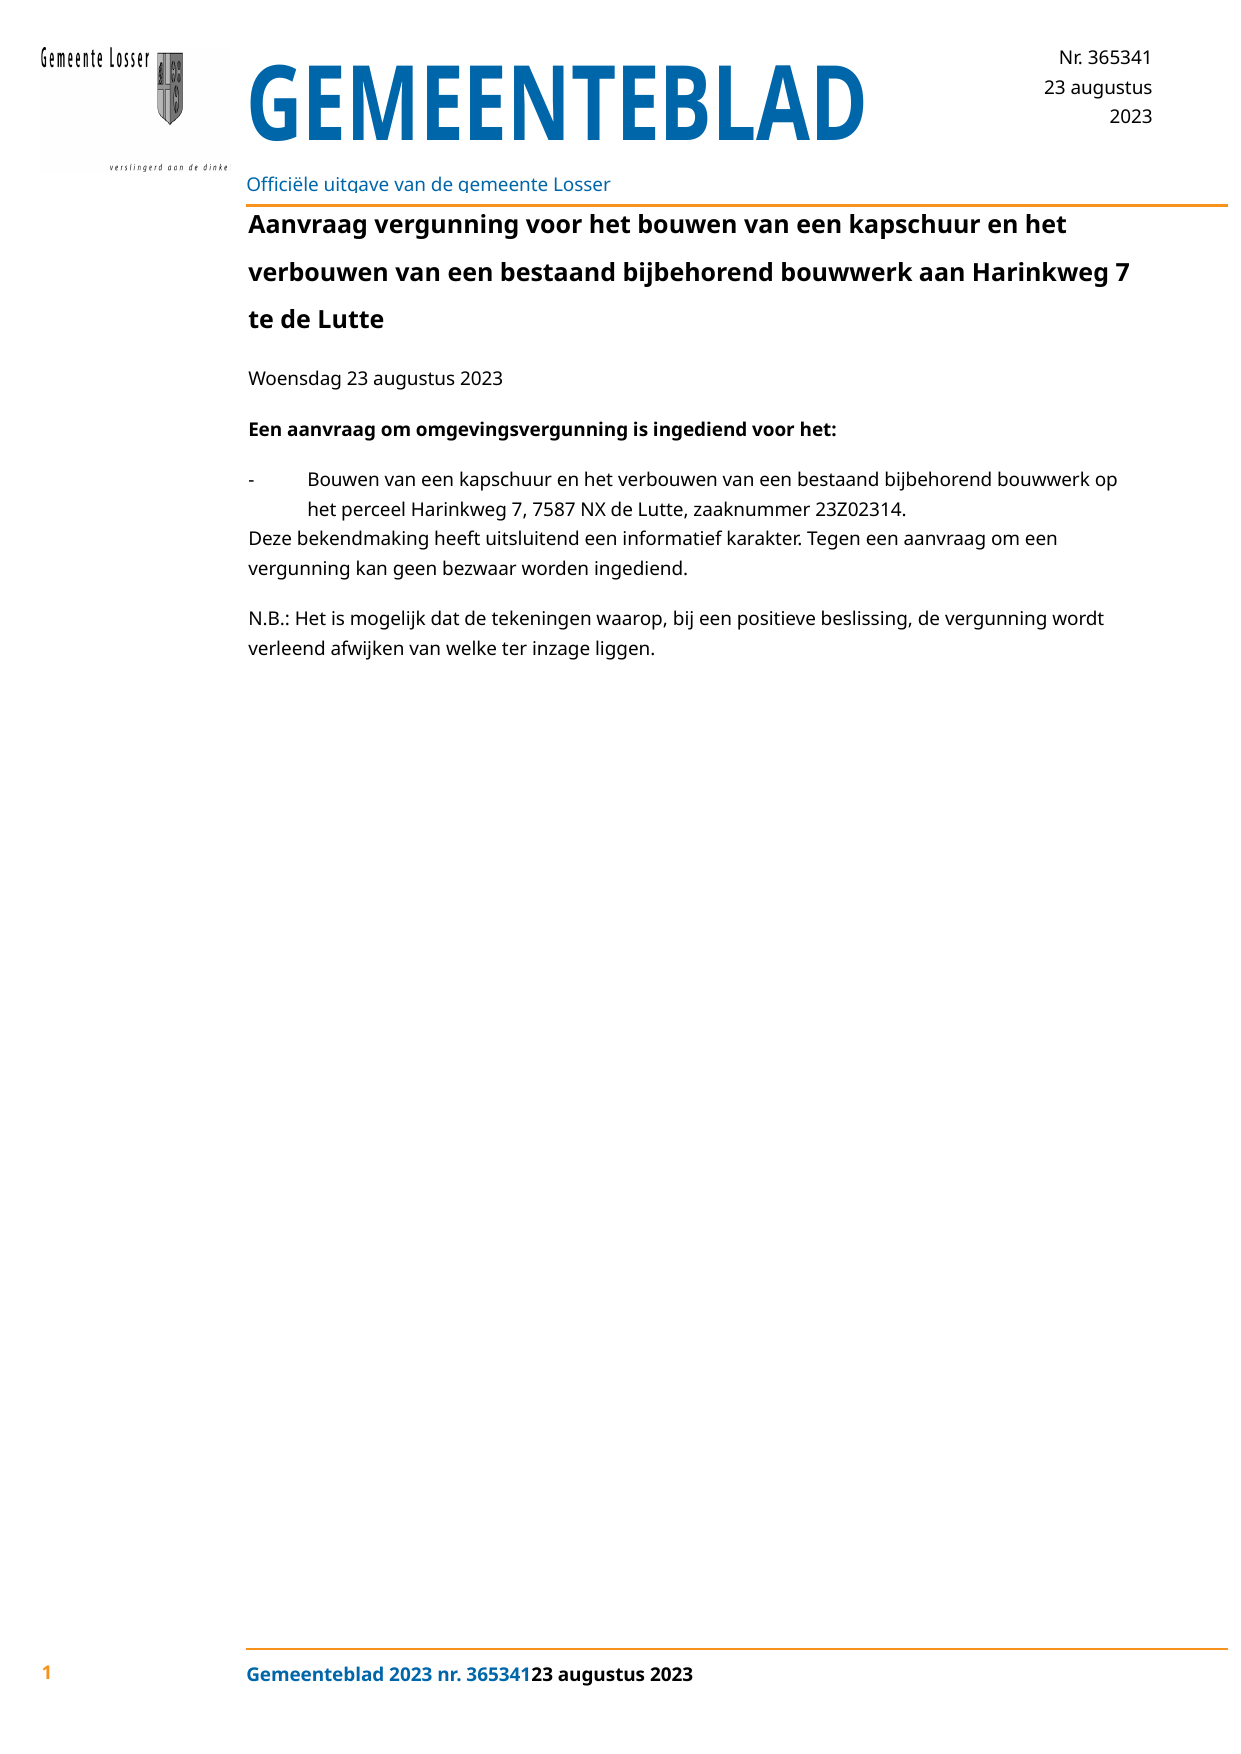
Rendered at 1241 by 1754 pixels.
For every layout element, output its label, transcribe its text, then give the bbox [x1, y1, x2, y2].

text Woensdag 23 augustus 2023 [248, 366, 1152, 391]
text Aanvraag vergunning voor het bouwen van een kapschuur en het verbouwen van een bestaand bijbehorend bouwwerk aan Harinkweg 7 te de Lutte [248, 207, 1152, 336]
text Deze bekendmaking heeft uitsluitend een informatief karakter. Tegen een aanvraag om een vergunning kan geen bezwaar worden ingediend. [248, 526, 1152, 581]
text Een aanvraag om omgevingsvergunning is ingediend voor het: [248, 416, 1152, 442]
picture [41, 47, 231, 172]
text N.B.: Het is mogelijk dat de tekeningen waarop, bij een positieve beslissing, de vergunning wordt verleend afwijken van welke ter inzage liggen. [248, 606, 1152, 661]
list Bouwen van een kapschuur en het verbouwen van een bestaand bijbehorend bouwwerk op het perceel Harinkweg 7, 7587 NX de Lutte, zaaknummer 23Z02314. [248, 466, 1152, 522]
